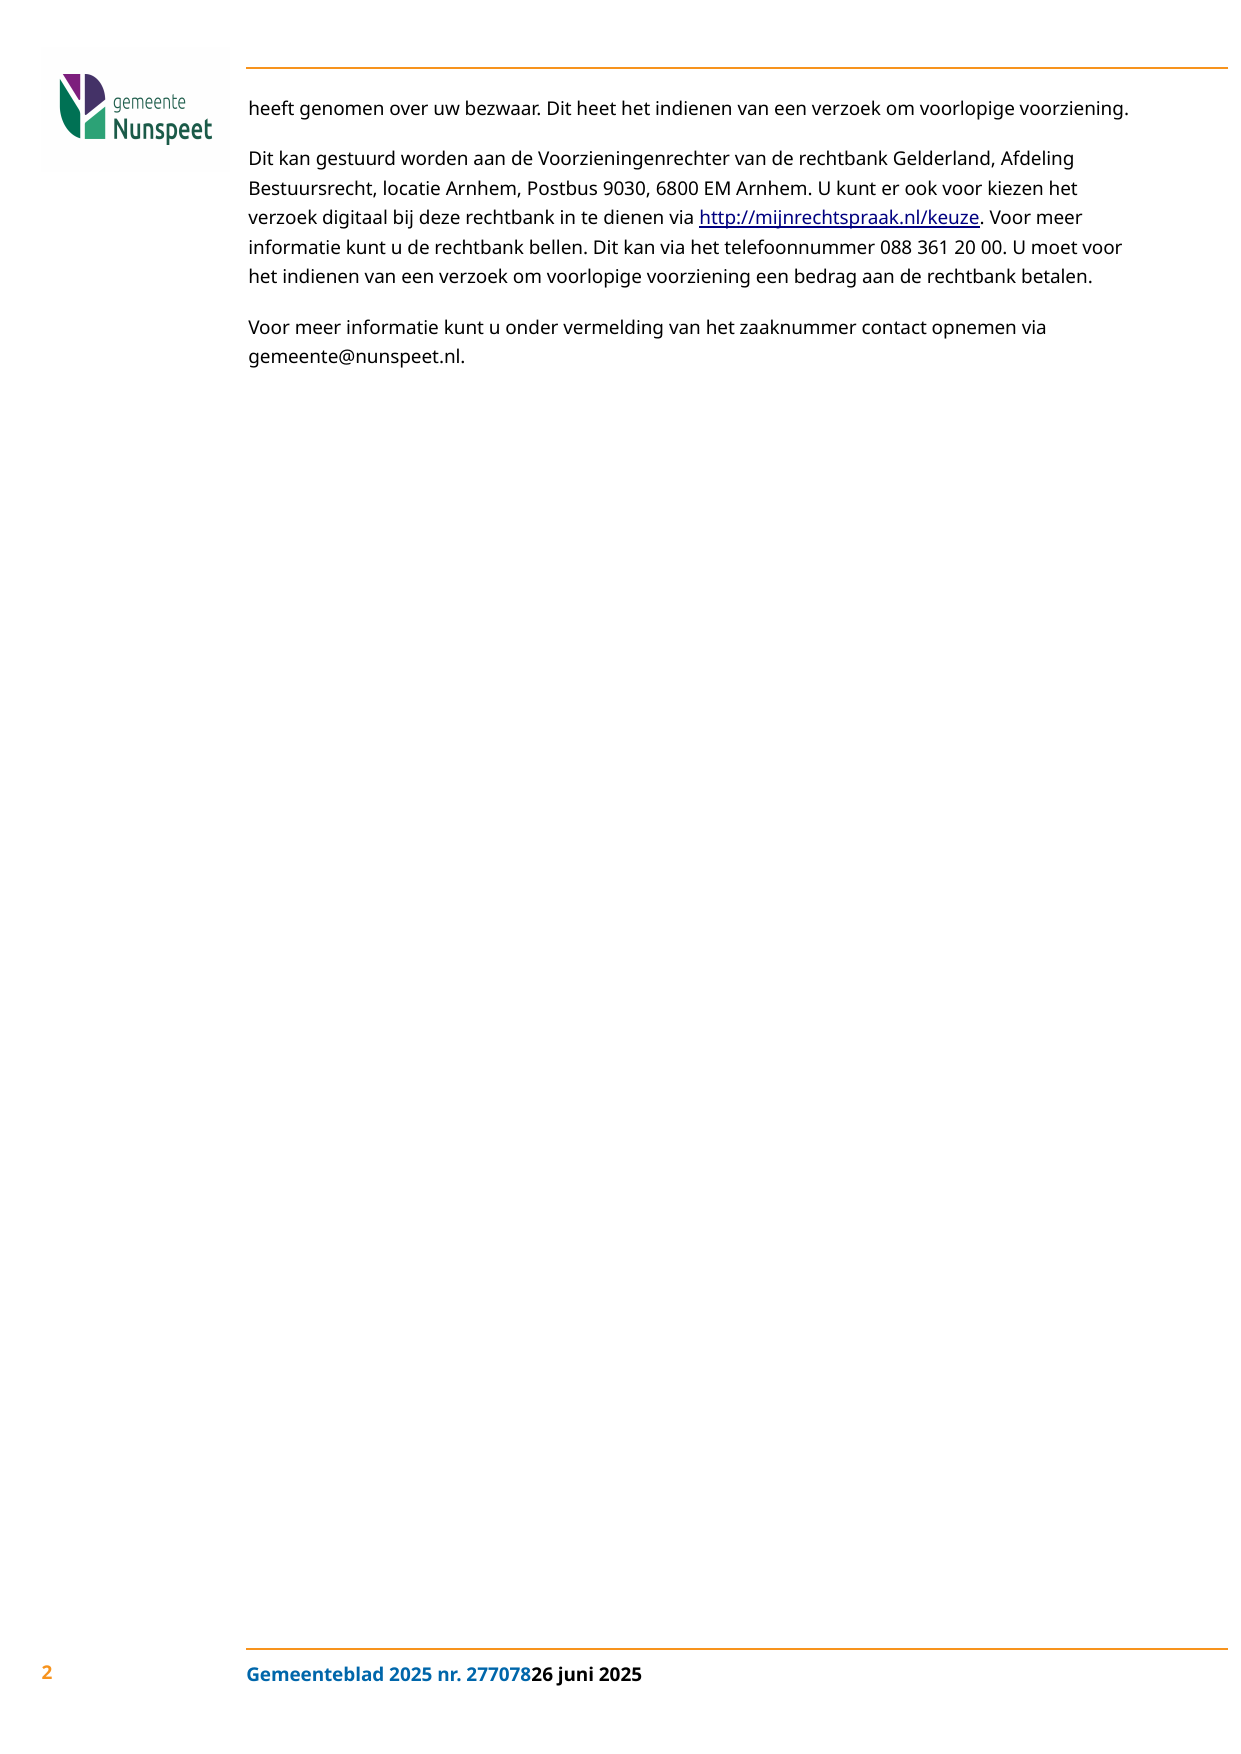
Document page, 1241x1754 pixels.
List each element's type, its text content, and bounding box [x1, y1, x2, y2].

text heeft genomen over uw bezwaar. Dit heet het indienen van een verzoek om voorlopige voorziening. [248, 95, 1152, 121]
text Voor meer informatie kunt u onder vermelding van het zaaknummer contact opnemen via gemeente@nunspeet.nl. [248, 314, 1152, 369]
text Dit kan gestuurd worden aan de Voorzieningenrechter van de rechtbank Gelderland, Afdeling Bestuursrecht, locatie Arnhem, Postbus 9030, 6800 EM Arnhem. U kunt er ook voor kiezen het verzoek digitaal bij deze rechtbank in te dienen via http://mijnrechtspraak.nl/keuze. Voor meer informatie kunt u de rechtbank bellen. Dit kan via het telefoonnummer 088 361 20 00. U moet voor het indienen van een verzoek om voorlopige voorziening een bedrag aan de rechtbank betalen. [248, 145, 1152, 289]
picture [41, 47, 231, 172]
